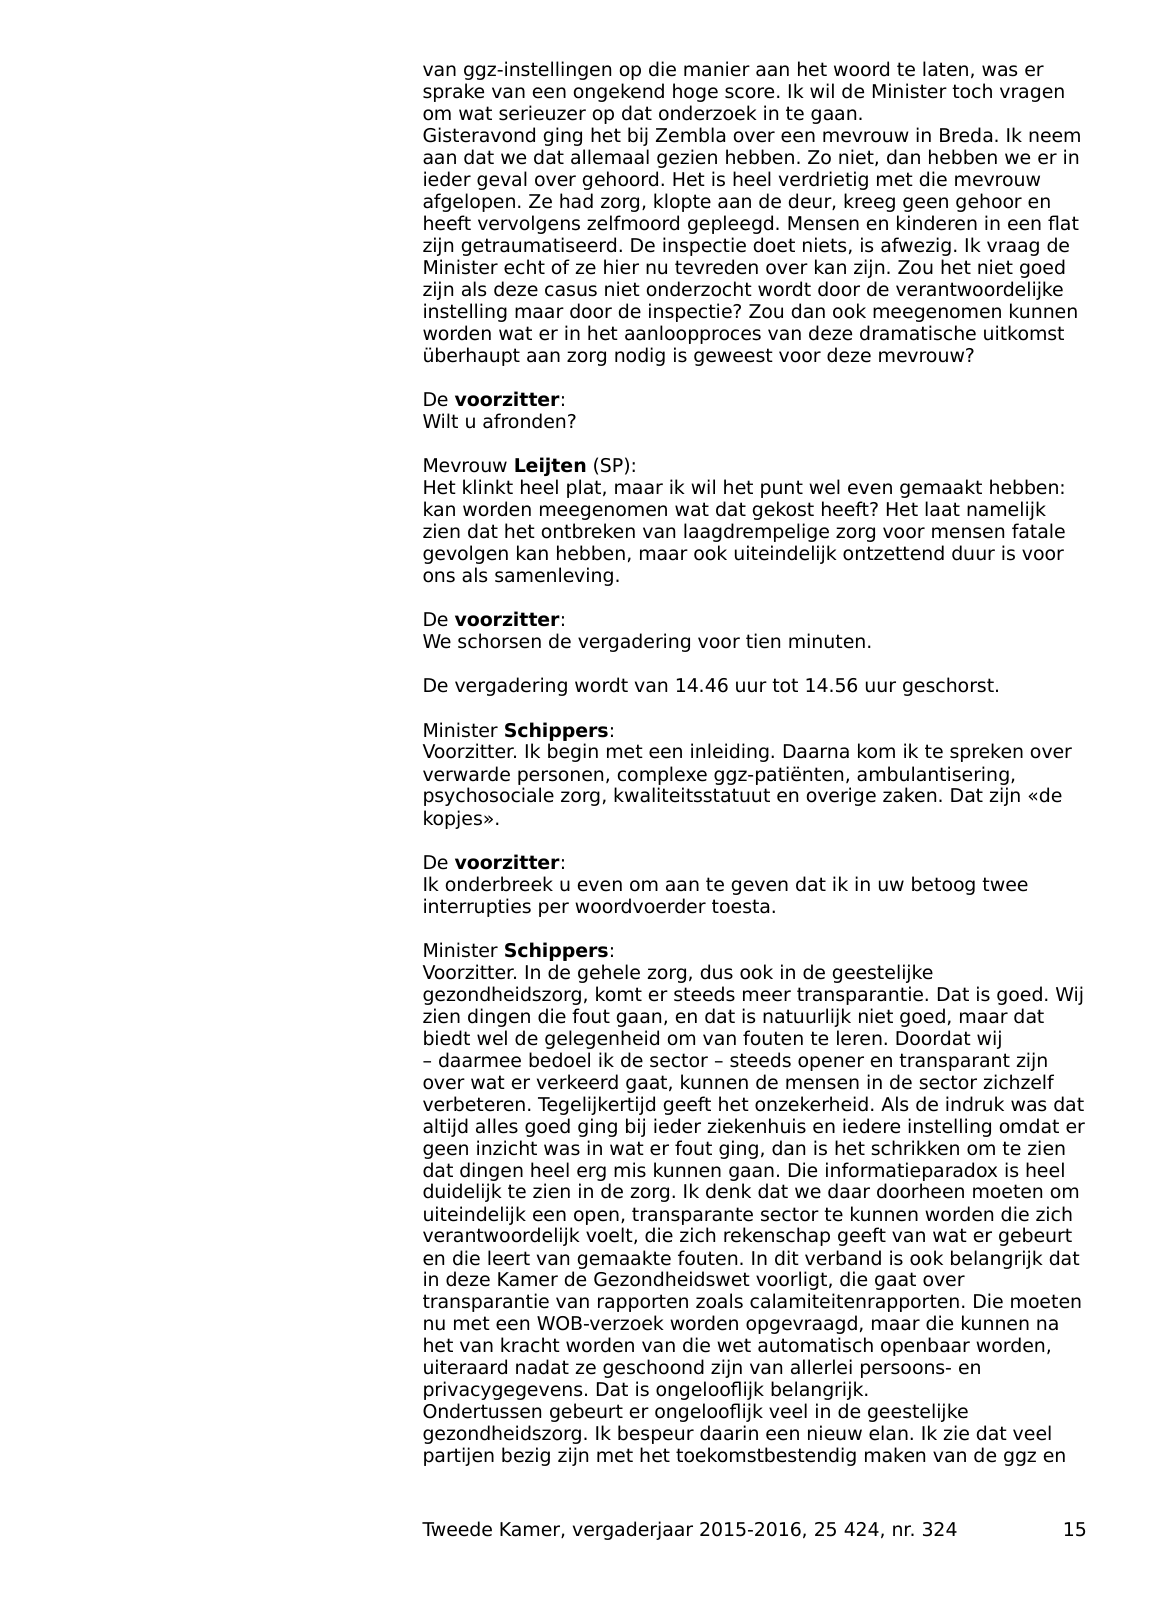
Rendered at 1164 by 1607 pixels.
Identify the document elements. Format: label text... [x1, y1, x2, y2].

text Minister Schippers: [422, 940, 1087, 962]
text We schorsen de vergadering voor tien minuten. [422, 631, 1087, 653]
text Ik onderbreek u even om aan te geven dat ik in uw betoog twee interrupties per woordvoerder toesta. [422, 873, 1087, 917]
text Gisteravond ging het bij Zembla over een mevrouw in Breda. Ik neem aan dat we dat allemaal gezien hebben. Zo niet, dan hebben we er in ieder geval over gehoord. Het is heel verdrietig met die mevrouw afgelopen. Ze had zorg, klopte aan de deur, kreeg geen gehoor en heeft vervolgens zelfmoord gepleegd. Mensen en kinderen in een flat zijn getraumatiseerd. De inspectie doet niets, is afwezig. Ik vraag de Minister echt of ze hier nu tevreden over kan zijn. Zou het niet goed zijn als deze casus niet onderzocht wordt door de verantwoordelijke instelling maar door de inspectie? Zou dan ook meegenomen kunnen worden wat er in het aanloopproces van deze dramatische uitkomst überhaupt aan zorg nodig is geweest voor deze mevrouw? [422, 125, 1087, 367]
text van ggz-instellingen op die manier aan het woord te laten, was er sprake van een ongekend hoge score. Ik wil de Minister toch vragen om wat serieuzer op dat onderzoek in te gaan. [422, 59, 1087, 125]
text Het klinkt heel plat, maar ik wil het punt wel even gemaakt hebben: kan worden meegenomen wat dat gekost heeft? Het laat namelijk zien dat het ontbreken van laagdrempelige zorg voor mensen fatale gevolgen kan hebben, maar ook uiteindelijk ontzettend duur is voor ons als samenleving. [422, 477, 1087, 587]
text Mevrouw Leijten (SP): [422, 455, 1087, 477]
text Ondertussen gebeurt er ongelooflijk veel in de geestelijke gezondheidszorg. Ik bespeur daarin een nieuw elan. Ik zie dat veel partijen bezig zijn met het toekomstbestendig maken van de ggz en [422, 1401, 1087, 1467]
text Voorzitter. In de gehele zorg, dus ook in de geestelijke gezondheidszorg, komt er steeds meer transparantie. Dat is goed. Wij zien dingen die fout gaan, en dat is natuurlijk niet goed, maar dat biedt wel de gelegenheid om van fouten te leren. Doordat wij – daarmee bedoel ik de sector – steeds opener en transparant zijn over wat er verkeerd gaat, kunnen de mensen in de sector zichzelf verbeteren. Tegelijkertijd geeft het onzekerheid. Als de indruk was dat altijd alles goed ging bij ieder ziekenhuis en iedere instelling omdat er geen inzicht was in wat er fout ging, dan is het schrikken om te zien dat dingen heel erg mis kunnen gaan. Die informatieparadox is heel duidelijk te zien in de zorg. Ik denk dat we daar doorheen moeten om uiteindelijk een open, transparante sector te kunnen worden die zich verantwoordelijk voelt, die zich rekenschap geeft van wat er gebeurt en die leert van gemaakte fouten. In dit verband is ook belangrijk dat in deze Kamer de Gezondheidswet voorligt, die gaat over transparantie van rapporten zoals calamiteitenrapporten. Die moeten nu met een WOB-verzoek worden opgevraagd, maar die kunnen na het van kracht worden van die wet automatisch openbaar worden, uiteraard nadat ze geschoond zijn van allerlei persoons- en privacygegevens. Dat is ongelooflijk belangrijk. [422, 962, 1087, 1401]
text Minister Schippers: [422, 719, 1087, 741]
text De voorzitter: [422, 609, 1087, 631]
text De voorzitter: [422, 389, 1087, 411]
text De vergadering wordt van 14.46 uur tot 14.56 uur geschorst. [422, 675, 1087, 697]
text De voorzitter: [422, 852, 1087, 873]
text Wilt u afronden? [422, 411, 1087, 433]
text Voorzitter. Ik begin met een inleiding. Daarna kom ik te spreken over verwarde personen, complexe ggz-patiënten, ambulantisering, psychosociale zorg, kwaliteitsstatuut en overige zaken. Dat zijn «de kopjes». [422, 741, 1087, 829]
